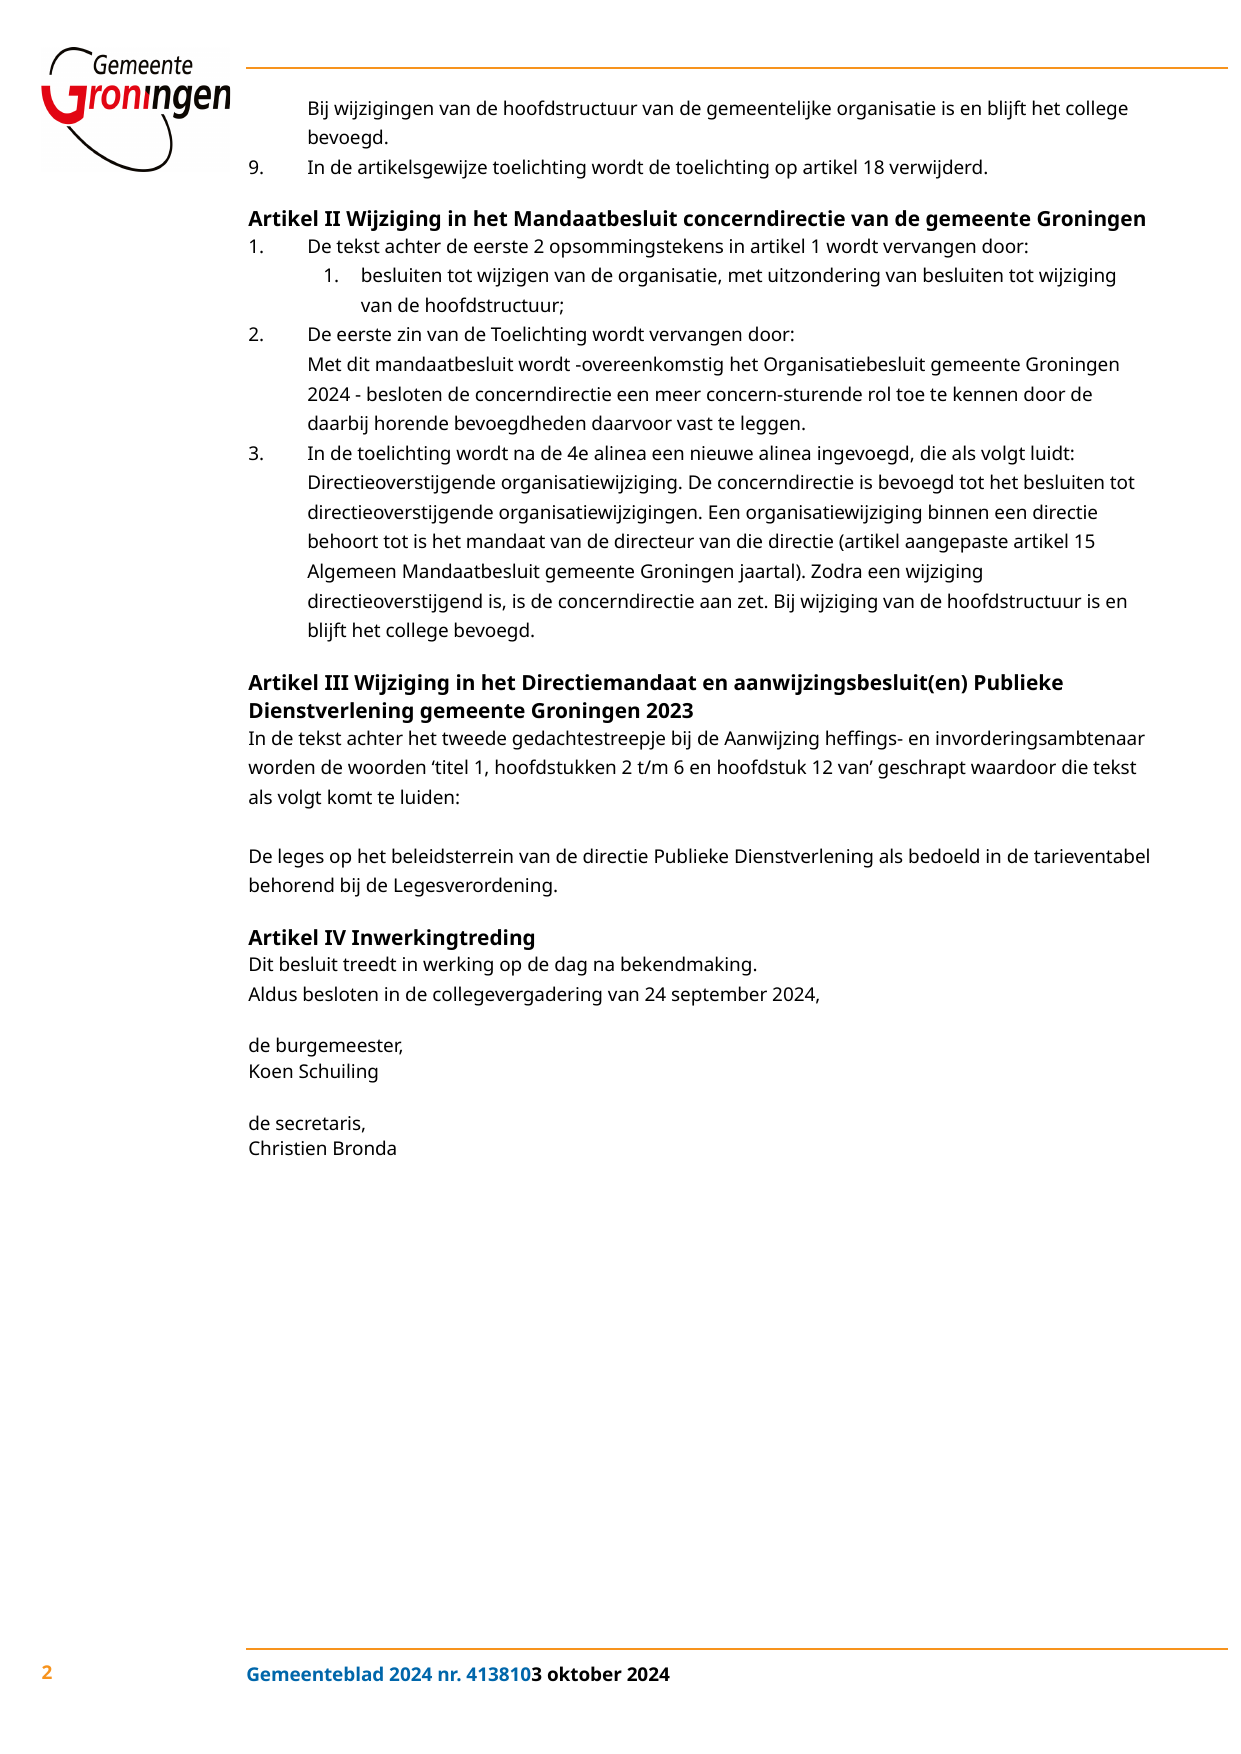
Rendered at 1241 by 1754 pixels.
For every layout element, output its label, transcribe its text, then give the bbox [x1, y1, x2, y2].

text Artikel II Wijziging in het Mandaatbesluit concerndirectie van de gemeente Groningen [248, 204, 1152, 233]
text Christien Bronda [248, 1135, 1152, 1161]
text de secretaris, [248, 1110, 1152, 1135]
text Dit besluit treedt in werking op de dag na bekendmaking. [248, 951, 1152, 977]
text In de tekst achter het tweede gedachtestreepje bij de Aanwijzing heffings- en invorderingsambtenaar worden de woorden ‘titel 1, hoofdstukken 2 t/m 6 en hoofdstuk 12 van’ geschrapt waardoor die tekst als volgt komt te luiden: [248, 725, 1152, 809]
list Bij wijzigingen van de hoofdstructuur van de gemeentelijke organisatie is en blijft het college bevoegd. [248, 95, 1152, 150]
text Koen Schuiling [248, 1058, 1152, 1084]
list De tekst achter de eerste 2 opsommingstekens in artikel 1 wordt vervangen door: [248, 233, 1152, 258]
text De leges op het beleidsterrein van de directie Publieke Dienstverlening als bedoeld in de tarieventabel behorend bij de Legesverordening. [248, 843, 1152, 898]
picture [41, 47, 231, 172]
list De eerste zin van de Toelichting wordt vervangen door: [248, 322, 1152, 347]
list In de toelichting wordt na de 4e alinea een nieuwe alinea ingevoegd, die als volgt luidt: [248, 440, 1152, 466]
list besluiten tot wijzigen van de organisatie, met uitzondering van besluiten tot wijziging van de hoofdstructuur; [323, 262, 1152, 318]
text Aldus besloten in de collegevergadering van 24 september 2024, [248, 981, 1152, 1007]
list Met dit mandaatbesluit wordt -overeenkomstig het Organisatiebesluit gemeente Groningen 2024 - besloten de concerndirectie een meer concern-sturende rol toe te kennen door de daarbij horende bevoegdheden daarvoor vast te leggen. [248, 351, 1152, 436]
list Directieoverstijgende organisatiewijziging. De concerndirectie is bevoegd tot het besluiten tot directieoverstijgende organisatiewijzigingen. Een organisatiewijziging binnen een directie behoort tot is het mandaat van de directeur van die directie (artikel aangepaste artikel 15 Algemeen Mandaatbesluit gemeente Groningen jaartal). Zodra een wijziging directieoverstijgend is, is de concerndirectie aan zet. Bij wijziging van de hoofdstructuur is en blijft het college bevoegd. [248, 469, 1152, 643]
list In de artikelsgewijze toelichting wordt de toelichting op artikel 18 verwijderd. [248, 154, 1152, 180]
text Artikel IV Inwerkingtreding [248, 923, 1152, 951]
text Artikel III Wijziging in het Directiemandaat en aanwijzingsbesluit(en) Publieke Dienstverlening gemeente Groningen 2023 [248, 668, 1152, 725]
text de burgemeester, [248, 1032, 1152, 1058]
